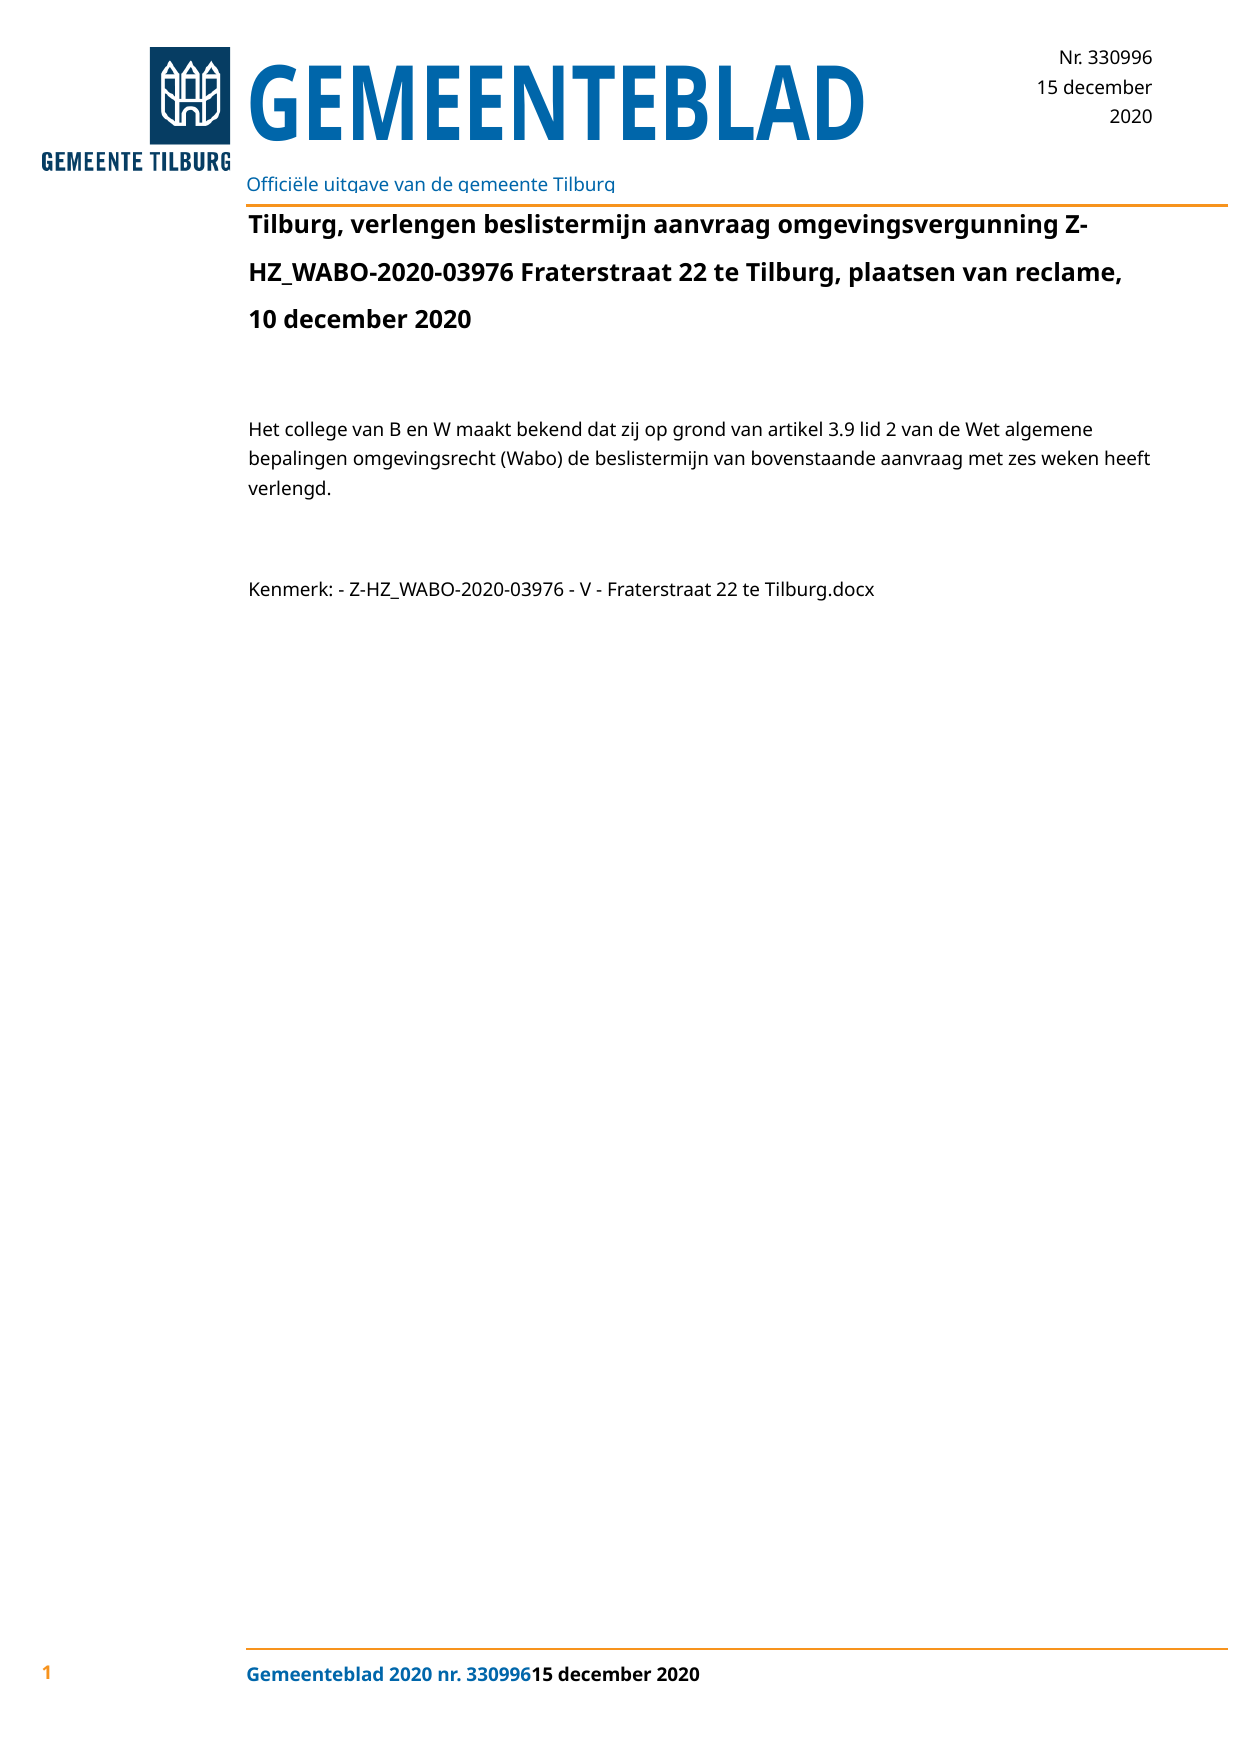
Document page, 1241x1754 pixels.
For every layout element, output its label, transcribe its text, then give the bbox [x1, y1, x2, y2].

text Tilburg, verlengen beslistermijn aanvraag omgevingsvergunning Z-HZ_WABO-2020-03976 Fraterstraat 22 te Tilburg, plaatsen van reclame, 10 december 2020 [248, 207, 1152, 336]
picture [41, 47, 231, 172]
text Kenmerk: - Z-HZ_WABO-2020-03976 - V - Fraterstraat 22 te Tilburg.docx [248, 576, 1152, 602]
text Het college van B en W maakt bekend dat zij op grond van artikel 3.9 lid 2 van de Wet algemene bepalingen omgevingsrecht (Wabo) de beslistermijn van bovenstaande aanvraag met zes weken heeft verlengd. [248, 416, 1152, 501]
